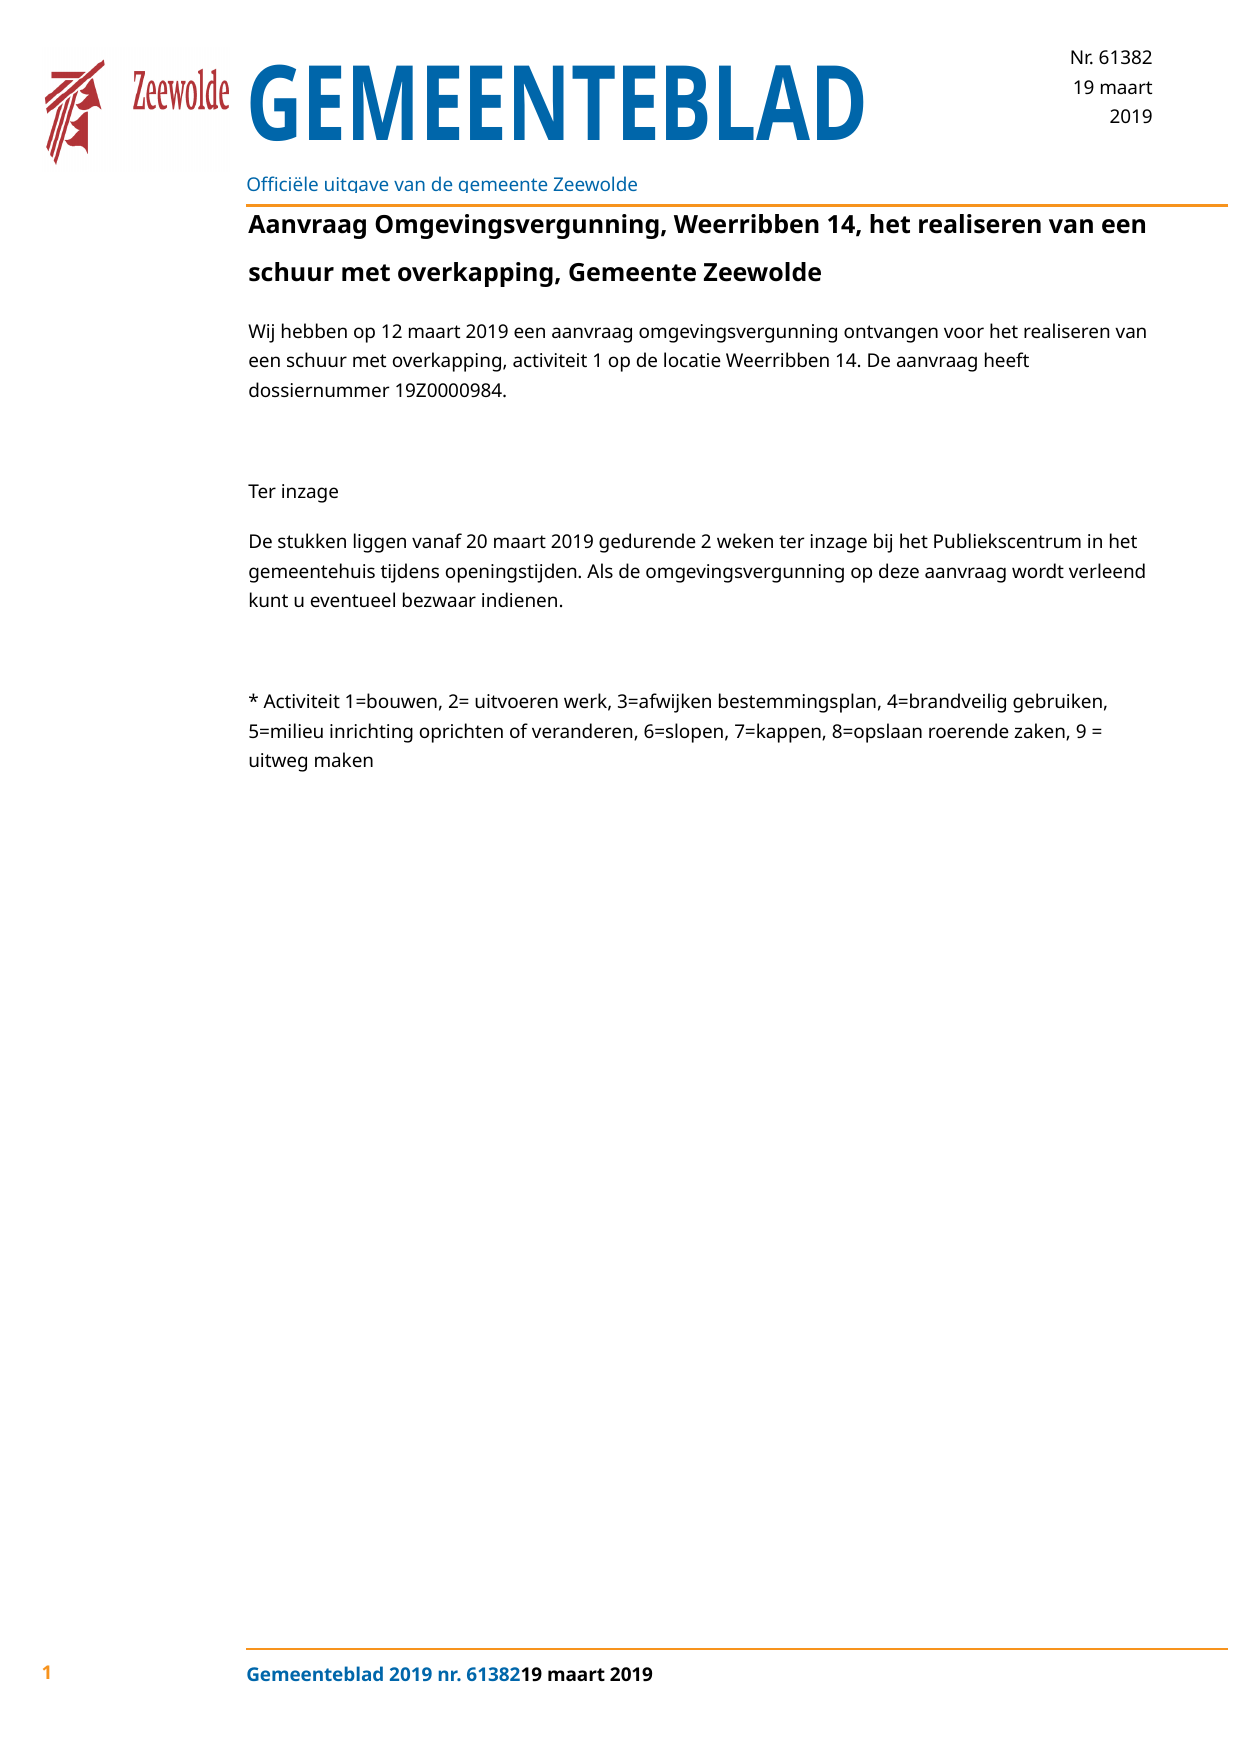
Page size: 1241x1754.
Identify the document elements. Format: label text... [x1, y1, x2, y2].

text Wij hebben op 12 maart 2019 een aanvraag omgevingsvergunning ontvangen voor het realiseren van een schuur met overkapping, activiteit 1 op de locatie Weerribben 14. De aanvraag heeft dossiernummer 19Z0000984. [248, 318, 1152, 403]
text De stukken liggen vanaf 20 maart 2019 gedurende 2 weken ter inzage bij het Publiekscentrum in het gemeentehuis tijdens openingstijden. Als de omgevingsvergunning op deze aanvraag wordt verleend kunt u eventueel bezwaar indienen. [248, 528, 1152, 613]
text Aanvraag Omgevingsvergunning, Weerribben 14, het realiseren van een schuur met overkapping, Gemeente Zeewolde [248, 207, 1152, 288]
text * Activiteit 1=bouwen, 2= uitvoeren werk, 3=afwijken bestemmingsplan, 4=brandveilig gebruiken, 5=milieu inrichting oprichten of veranderen, 6=slopen, 7=kappen, 8=opslaan roerende zaken, 9 = uitweg maken [248, 688, 1152, 773]
text Ter inzage [248, 478, 1152, 504]
picture [41, 47, 231, 172]
